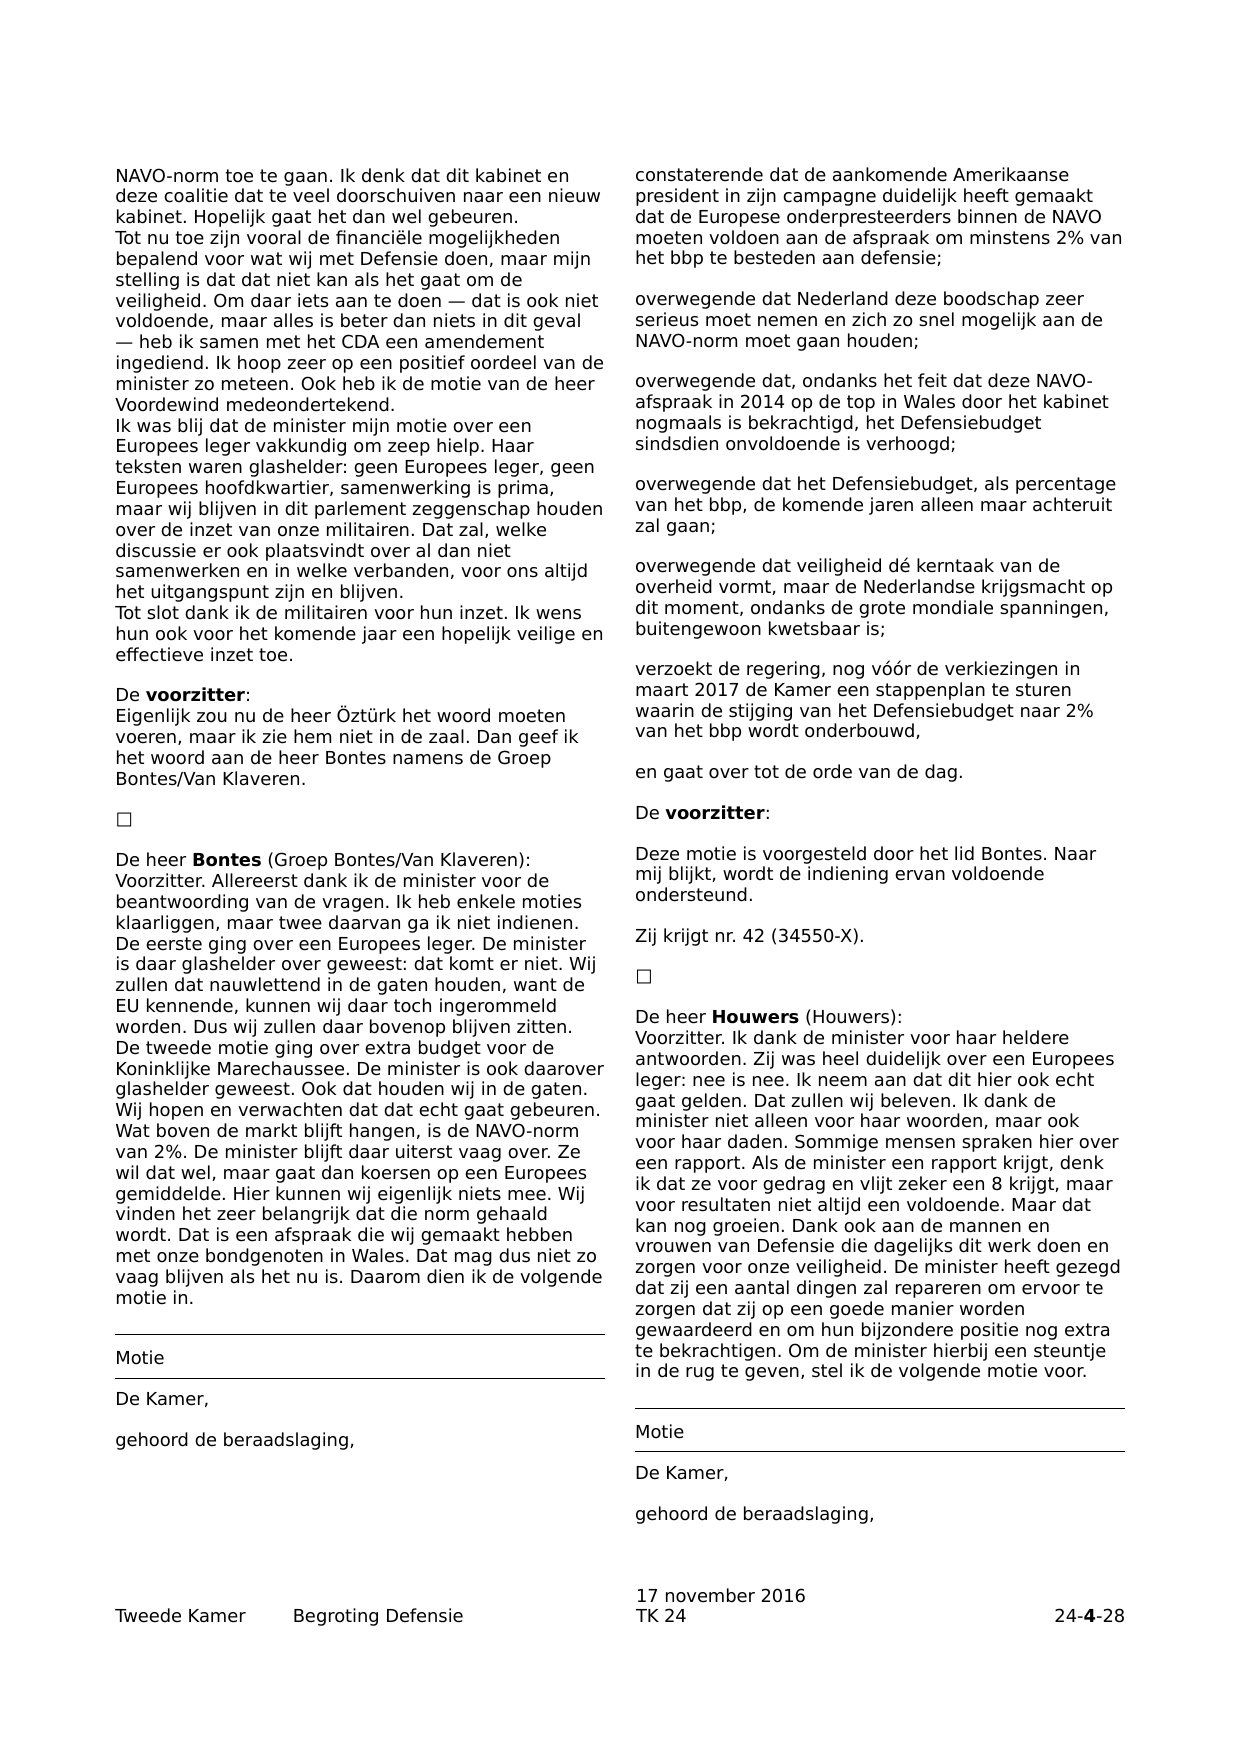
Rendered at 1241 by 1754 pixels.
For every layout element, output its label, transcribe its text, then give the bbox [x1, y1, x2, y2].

text Voorzitter. Ik dank de minister voor haar heldere antwoorden. Zij was heel duidelijk over een Europees leger: nee is nee. Ik neem aan dat dit hier ook echt gaat gelden. Dat zullen wij beleven. Ik dank de minister niet alleen voor haar woorden, maar ook voor haar daden. Sommige mensen spraken hier over een rapport. Als de minister een rapport krijgt, denk ik dat ze voor gedrag en vlijt zeker een 8 krijgt, maar voor resultaten niet altijd een voldoende. Maar dat kan nog groeien. Dank ook aan de mannen en vrouwen van Defensie die dagelijks dit werk doen en zorgen voor onze veiligheid. De minister heeft gezegd dat zij een aantal dingen zal repareren om ervoor te zorgen dat zij op een goede manier worden gewaardeerd en om hun bijzondere positie nog extra te bekrachtigen. Om de minister hierbij een steuntje in de rug te geven, stel ik de volgende motie voor. [635, 1028, 1125, 1382]
text De Kamer, [115, 1389, 605, 1410]
text De heer Houwers (Houwers): [635, 1007, 1125, 1028]
text gehoord de beraadslaging, [115, 1430, 605, 1450]
text verzoekt de regering, nog vóór de verkiezingen in maart 2017 de Kamer een stappenplan te sturen waarin de stijging van het Defensiebudget naar 2% van het bbp wordt onderbouwd, [635, 659, 1125, 742]
text De heer Bontes (Groep Bontes/Van Klaveren): [115, 850, 605, 871]
text constaterende dat de aankomende Amerikaanse president in zijn campagne duidelijk heeft gemaakt dat de Europese onderpresteerders binnen de NAVO moeten voldoen aan de afspraak om minstens 2% van het bbp te besteden aan defensie; [635, 165, 1125, 269]
text Zij krijgt nr. 42 (34550-X). [635, 926, 1125, 946]
text De tweede motie ging over extra budget voor de Koninklijke Marechaussee. De minister is ook daarover glashelder geweest. Ook dat houden wij in de gaten. Wij hopen en verwachten dat dat echt gaat gebeuren. [115, 1037, 605, 1121]
text Deze motie is voorgesteld door het lid Bontes. Naar mij blijkt, wordt de indiening ervan voldoende ondersteund. [635, 843, 1125, 906]
text overwegende dat Nederland deze boodschap zeer serieus moet nemen en zich zo snel mogelijk aan de NAVO-norm moet gaan houden; [635, 289, 1125, 351]
text Motie [115, 1348, 605, 1369]
text De voorzitter: [115, 685, 605, 706]
text en gaat over tot de orde van de dag. [635, 762, 1125, 783]
text gehoord de beraadslaging, [635, 1503, 1125, 1524]
text Tot slot dank ik de militairen voor hun inzet. Ik wens hun ook voor het komende jaar een hopelijk veilige en effectieve inzet toe. [115, 603, 605, 665]
text Voorzitter. Allereerst dank ik de minister voor de beantwoording van de vragen. Ik heb enkele moties klaarliggen, maar twee daarvan ga ik niet indienen. De eerste ging over een Europees leger. De minister is daar glashelder over geweest: dat komt er niet. Wij zullen dat nauwlettend in de gaten houden, want de EU kennende, kunnen wij daar toch ingerommeld worden. Dus wij zullen daar bovenop blijven zitten. [115, 871, 605, 1037]
text overwegende dat veiligheid dé kerntaak van de overheid vormt, maar de Nederlandse krijgsmacht op dit moment, ondanks de grote mondiale spanningen, buitengewoon kwetsbaar is; [635, 556, 1125, 639]
text De Kamer, [635, 1463, 1125, 1483]
text overwegende dat, ondanks het feit dat deze NAVO-afspraak in 2014 op de top in Wales door het kabinet nogmaals is bekrachtigd, het Defensiebudget sindsdien onvoldoende is verhoogd; [635, 371, 1125, 454]
text ⬜ [115, 809, 605, 830]
text NAVO-norm toe te gaan. Ik denk dat dit kabinet en deze coalitie dat te veel doorschuiven naar een nieuw kabinet. Hopelijk gaat het dan wel gebeuren. [115, 165, 605, 228]
text Eigenlijk zou nu de heer Öztürk het woord moeten voeren, maar ik zie hem niet in de zaal. Dan geef ik het woord aan de heer Bontes namens de Groep Bontes/Van Klaveren. [115, 706, 605, 789]
text Tot nu toe zijn vooral de financiële mogelijkheden bepalend voor wat wij met Defensie doen, maar mijn stelling is dat dat niet kan als het gaat om de veiligheid. Om daar iets aan te doen — dat is ook niet voldoende, maar alles is beter dan niets in dit geval — heb ik samen met het CDA een amendement ingediend. Ik hoop zeer op een positief oordeel van de minister zo meteen. Ook heb ik de motie van de heer Voordewind medeondertekend. [115, 228, 605, 415]
text Wat boven de markt blijft hangen, is de NAVO-norm van 2%. De minister blijft daar uiterst vaag over. Ze wil dat wel, maar gaat dan koersen op een Europees gemiddelde. Hier kunnen wij eigenlijk niets mee. Wij vinden het zeer belangrijk dat die norm gehaald wordt. Dat is een afspraak die wij gemaakt hebben met onze bondgenoten in Wales. Dat mag dus niet zo vaag blijven als het nu is. Daarom dien ik de volgende motie in. [115, 1121, 605, 1308]
text Ik was blij dat de minister mijn motie over een Europees leger vakkundig om zeep hielp. Haar teksten waren glashelder: geen Europees leger, geen Europees hoofdkwartier, samenwerking is prima, maar wij blijven in dit parlement zeggenschap houden over de inzet van onze militairen. Dat zal, welke discussie er ook plaatsvindt over al dan niet samenwerken en in welke verbanden, voor ons altijd het uitgangspunt zijn en blijven. [115, 415, 605, 603]
text De voorzitter: [635, 803, 1125, 823]
text Motie [635, 1422, 1125, 1443]
text ⬜ [635, 966, 1125, 987]
text overwegende dat het Defensiebudget, als percentage van het bbp, de komende jaren alleen maar achteruit zal gaan; [635, 474, 1125, 536]
